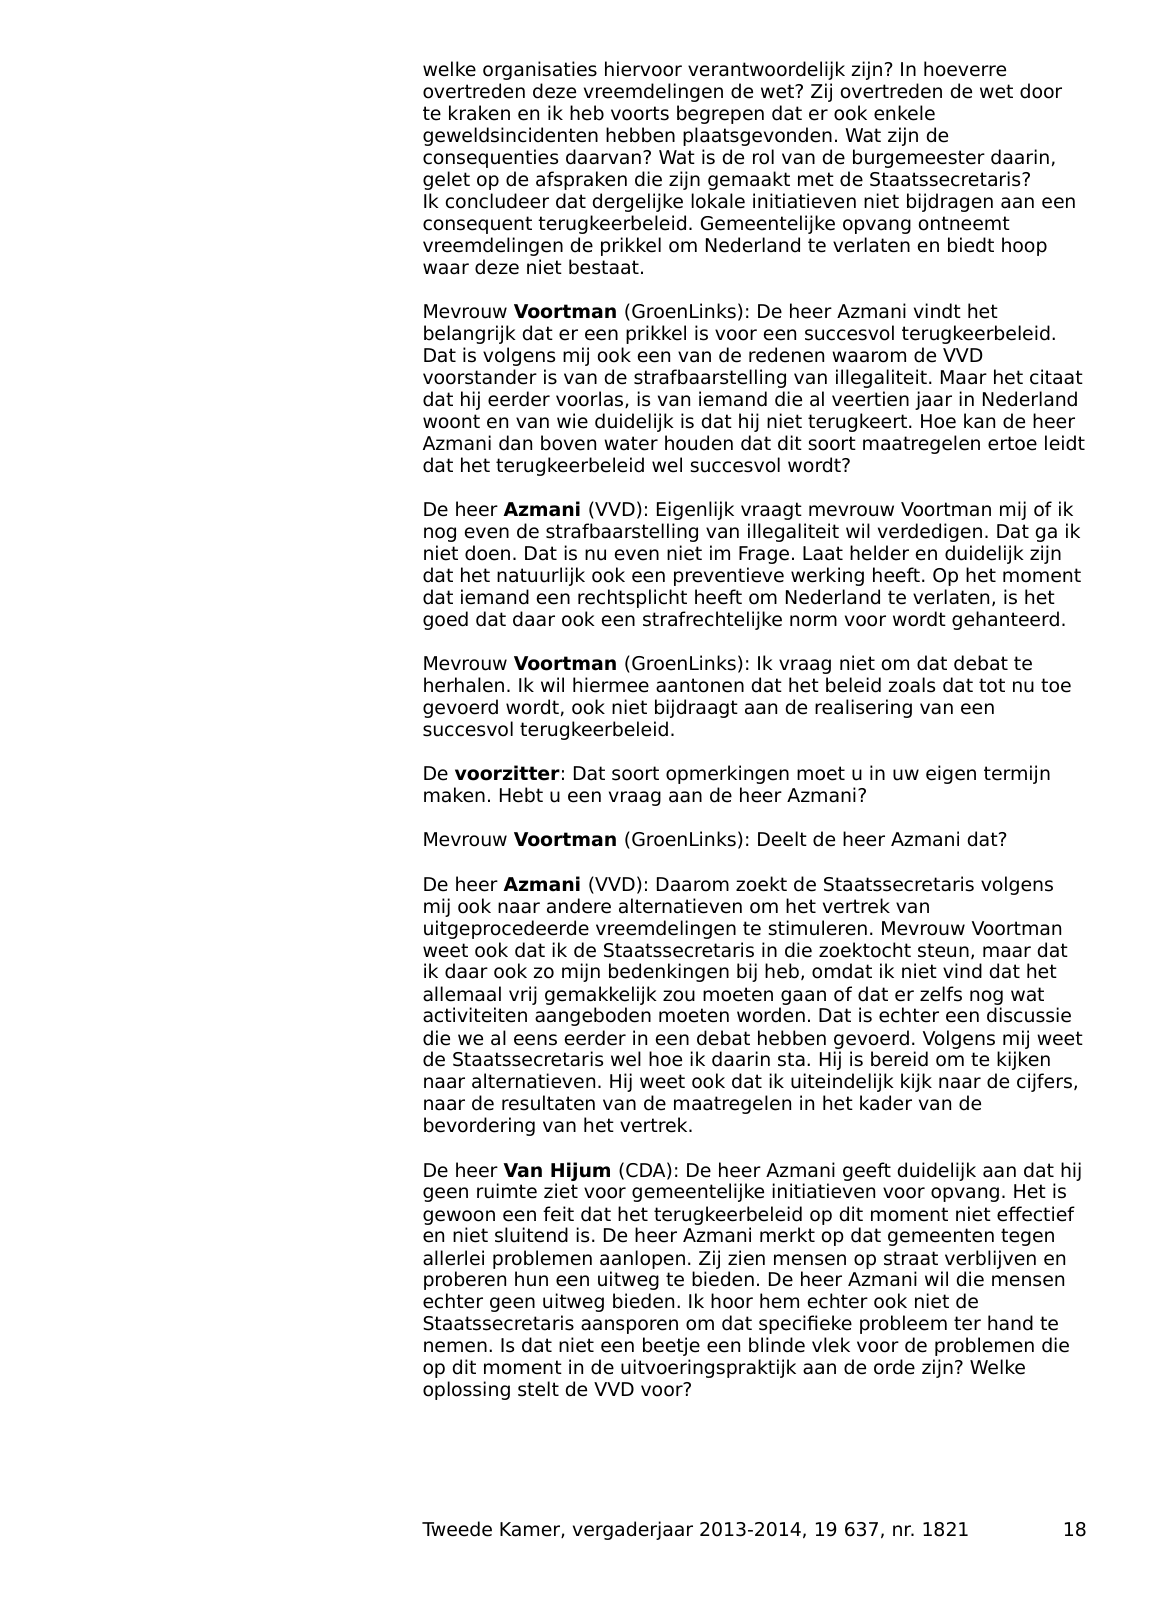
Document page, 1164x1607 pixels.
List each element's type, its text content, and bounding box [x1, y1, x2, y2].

text De heer Van Hijum (CDA): De heer Azmani geeft duidelijk aan dat hij geen ruimte ziet voor gemeentelijke initiatieven voor opvang. Het is gewoon een feit dat het terugkeerbeleid op dit moment niet effectief en niet sluitend is. De heer Azmani merkt op dat gemeenten tegen allerlei problemen aanlopen. Zij zien mensen op straat verblijven en proberen hun een uitweg te bieden. De heer Azmani wil die mensen echter geen uitweg bieden. Ik hoor hem echter ook niet de Staatssecretaris aansporen om dat specifieke probleem ter hand te nemen. Is dat niet een beetje een blinde vlek voor de problemen die op dit moment in de uitvoeringspraktijk aan de orde zijn? Welke oplossing stelt de VVD voor? [422, 1159, 1087, 1401]
text De heer Azmani (VVD): Daarom zoekt de Staatssecretaris volgens mij ook naar andere alternatieven om het vertrek van uitgeprocedeerde vreemdelingen te stimuleren. Mevrouw Voortman weet ook dat ik de Staatssecretaris in die zoektocht steun, maar dat ik daar ook zo mijn bedenkingen bij heb, omdat ik niet vind dat het allemaal vrij gemakkelijk zou moeten gaan of dat er zelfs nog wat activiteiten aangeboden moeten worden. Dat is echter een discussie die we al eens eerder in een debat hebben gevoerd. Volgens mij weet de Staatssecretaris wel hoe ik daarin sta. Hij is bereid om te kijken naar alternatieven. Hij weet ook dat ik uiteindelijk kijk naar de cijfers, naar de resultaten van de maatregelen in het kader van de bevordering van het vertrek. [422, 873, 1087, 1137]
text Mevrouw Voortman (GroenLinks): Ik vraag niet om dat debat te herhalen. Ik wil hiermee aantonen dat het beleid zoals dat tot nu toe gevoerd wordt, ook niet bijdraagt aan de realisering van een succesvol terugkeerbeleid. [422, 653, 1087, 741]
text De heer Azmani (VVD): Eigenlijk vraagt mevrouw Voortman mij of ik nog even de strafbaarstelling van illegaliteit wil verdedigen. Dat ga ik niet doen. Dat is nu even niet im Frage. Laat helder en duidelijk zijn dat het natuurlijk ook een preventieve werking heeft. Op het moment dat iemand een rechtsplicht heeft om Nederland te verlaten, is het goed dat daar ook een strafrechtelijke norm voor wordt gehanteerd. [422, 499, 1087, 631]
text Ik concludeer dat dergelijke lokale initiatieven niet bijdragen aan een consequent terugkeerbeleid. Gemeentelijke opvang ontneemt vreemdelingen de prikkel om Nederland te verlaten en biedt hoop waar deze niet bestaat. [422, 191, 1087, 279]
text Mevrouw Voortman (GroenLinks): De heer Azmani vindt het belangrijk dat er een prikkel is voor een succesvol terugkeerbeleid. Dat is volgens mij ook een van de redenen waarom de VVD voorstander is van de strafbaarstelling van illegaliteit. Maar het citaat dat hij eerder voorlas, is van iemand die al veertien jaar in Nederland woont en van wie duidelijk is dat hij niet terugkeert. Hoe kan de heer Azmani dan boven water houden dat dit soort maatregelen ertoe leidt dat het terugkeerbeleid wel succesvol wordt? [422, 301, 1087, 477]
text welke organisaties hiervoor verantwoordelijk zijn? In hoeverre overtreden deze vreemdelingen de wet? Zij overtreden de wet door te kraken en ik heb voorts begrepen dat er ook enkele geweldsincidenten hebben plaatsgevonden. Wat zijn de consequenties daarvan? Wat is de rol van de burgemeester daarin, gelet op de afspraken die zijn gemaakt met de Staatssecretaris? [422, 59, 1087, 191]
text De voorzitter: Dat soort opmerkingen moet u in uw eigen termijn maken. Hebt u een vraag aan de heer Azmani? [422, 763, 1087, 807]
text Mevrouw Voortman (GroenLinks): Deelt de heer Azmani dat? [422, 829, 1087, 851]
